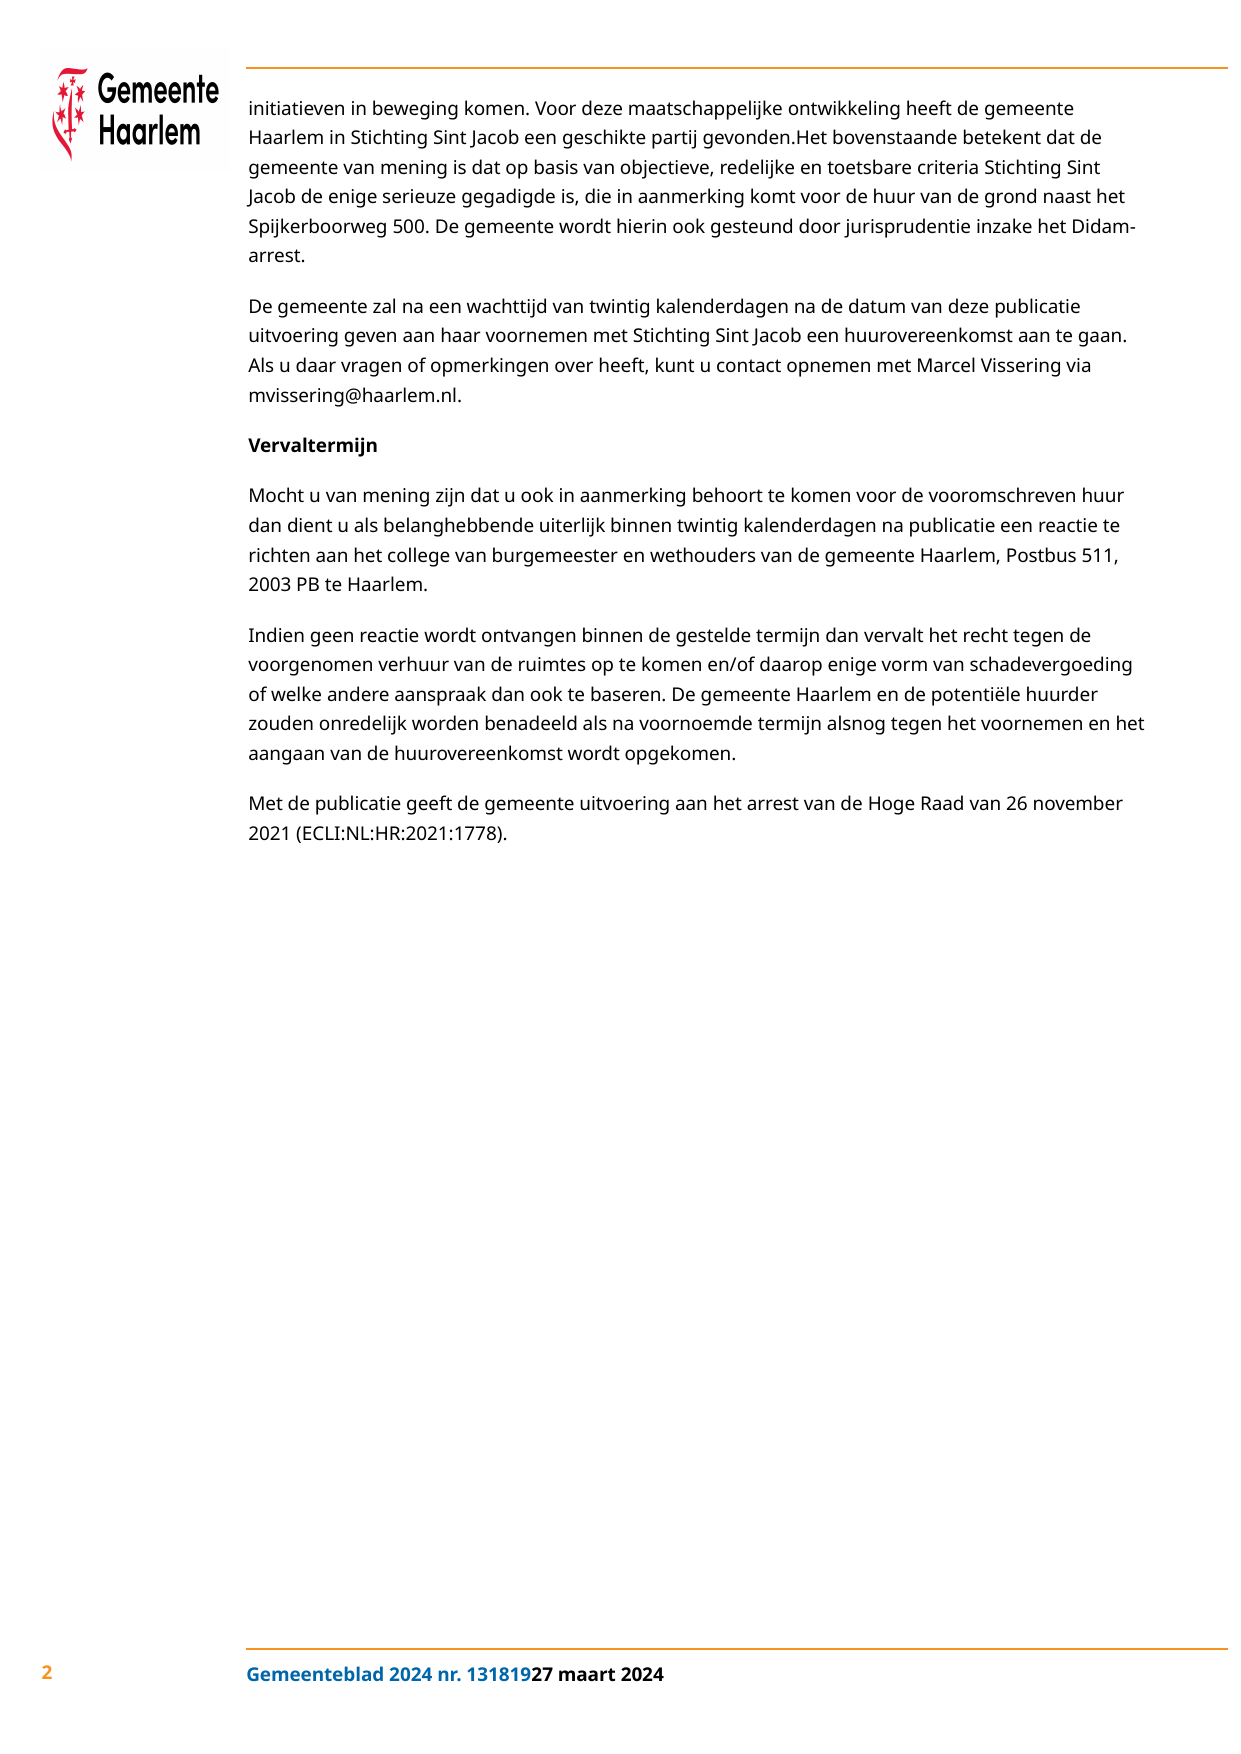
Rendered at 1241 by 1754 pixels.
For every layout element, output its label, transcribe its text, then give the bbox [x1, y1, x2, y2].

text Met de publicatie geeft de gemeente uitvoering aan het arrest van de Hoge Raad van 26 november 2021 (ECLI:NL:HR:2021:1778). [248, 791, 1152, 846]
text Mocht u van mening zijn dat u ook in aanmerking behoort te komen voor de vooromschreven huur dan dient u als belanghebbende uiterlijk binnen twintig kalenderdagen na publicatie een reactie te richten aan het college van burgemeester en wethouders van de gemeente Haarlem, Postbus 511, 2003 PB te Haarlem. [248, 483, 1152, 597]
text De gemeente zal na een wachttijd van twintig kalenderdagen na de datum van deze publicatie uitvoering geven aan haar voornemen met Stichting Sint Jacob een huurovereenkomst aan te gaan. Als u daar vragen of opmerkingen over heeft, kunt u contact opnemen met Marcel Vissering via mvissering@haarlem.nl. [248, 293, 1152, 408]
text Vervaltermijn [248, 432, 1152, 458]
text initiatieven in beweging komen. Voor deze maatschappelijke ontwikkeling heeft de gemeente Haarlem in Stichting Sint Jacob een geschikte partij gevonden.Het bovenstaande betekent dat de gemeente van mening is dat op basis van objectieve, redelijke en toetsbare criteria Stichting Sint Jacob de enige serieuze gegadigde is, die in aanmerking komt voor de huur van de grond naast het Spijkerboorweg 500. De gemeente wordt hierin ook gesteund door jurisprudentie inzake het Didam-arrest. [248, 95, 1152, 268]
picture [41, 47, 231, 172]
text Indien geen reactie wordt ontvangen binnen de gestelde termijn dan vervalt het recht tegen de voorgenomen verhuur van de ruimtes op te komen en/of daarop enige vorm van schadevergoeding of welke andere aanspraak dan ook te baseren. De gemeente Haarlem en de potentiële huurder zouden onredelijk worden benadeeld als na voornoemde termijn alsnog tegen het voornemen en het aangaan van de huurovereenkomst wordt opgekomen. [248, 622, 1152, 766]
